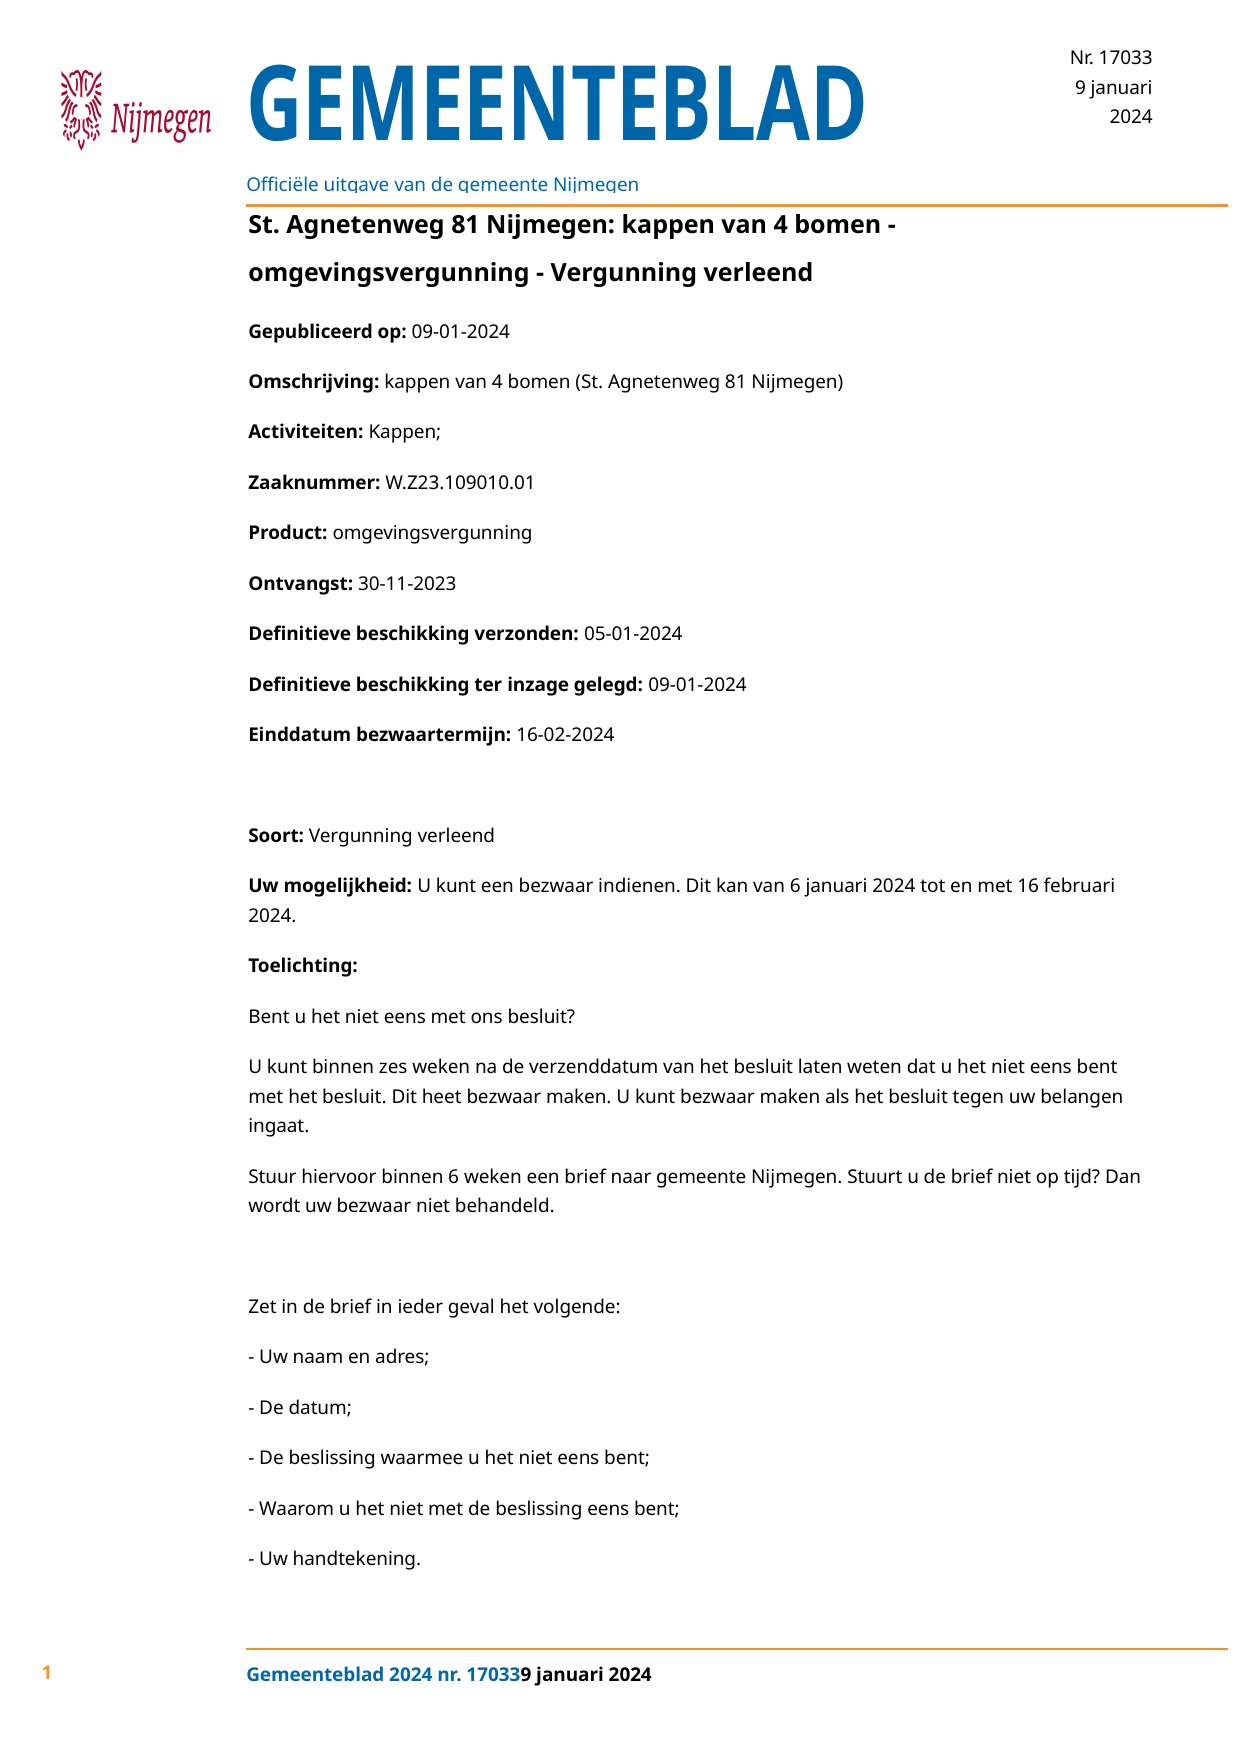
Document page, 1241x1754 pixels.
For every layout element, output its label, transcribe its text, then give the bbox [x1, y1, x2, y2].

text Definitieve beschikking verzonden: 05-01-2024 [248, 620, 1152, 646]
text Stuur hiervoor binnen 6 weken een brief naar gemeente Nijmegen. Stuurt u de brief niet op tijd? Dan wordt uw bezwaar niet behandeld. [248, 1163, 1152, 1218]
text Bent u het niet eens met ons besluit? [248, 1003, 1152, 1029]
text Uw mogelijkheid: U kunt een bezwaar indienen. Dit kan van 6 januari 2024 tot en met 16 februari 2024. [248, 872, 1152, 928]
text Ontvangst: 30-11-2023 [248, 570, 1152, 596]
text Einddatum bezwaartermijn: 16-02-2024 [248, 721, 1152, 747]
text - Uw naam en adres; [248, 1344, 1152, 1369]
text Soort: Vergunning verleend [248, 822, 1152, 848]
text Definitieve beschikking ter inzage gelegd: 09-01-2024 [248, 671, 1152, 697]
text - Uw handtekening. [248, 1545, 1152, 1571]
text Gepubliceerd op: 09-01-2024 [248, 318, 1152, 344]
picture [41, 47, 231, 172]
text Product: omgevingsvergunning [248, 519, 1152, 545]
text - De beslissing waarmee u het niet eens bent; [248, 1444, 1152, 1470]
text Toelichting: [248, 952, 1152, 978]
text Zaaknummer: W.Z23.109010.01 [248, 469, 1152, 495]
text Omschrijving: kappen van 4 bomen (St. Agnetenweg 81 Nijmegen) [248, 368, 1152, 394]
text - Waarom u het niet met de beslissing eens bent; [248, 1495, 1152, 1521]
text Activiteiten: Kappen; [248, 419, 1152, 444]
text St. Agnetenweg 81 Nijmegen: kappen van 4 bomen - omgevingsvergunning - Vergunning verleend [248, 207, 1152, 288]
text - De datum; [248, 1394, 1152, 1420]
text Zet in de brief in ieder geval het volgende: [248, 1293, 1152, 1319]
text U kunt binnen zes weken na de verzenddatum van het besluit laten weten dat u het niet eens bent met het besluit. Dit heet bezwaar maken. U kunt bezwaar maken als het besluit tegen uw belangen ingaat. [248, 1053, 1152, 1138]
